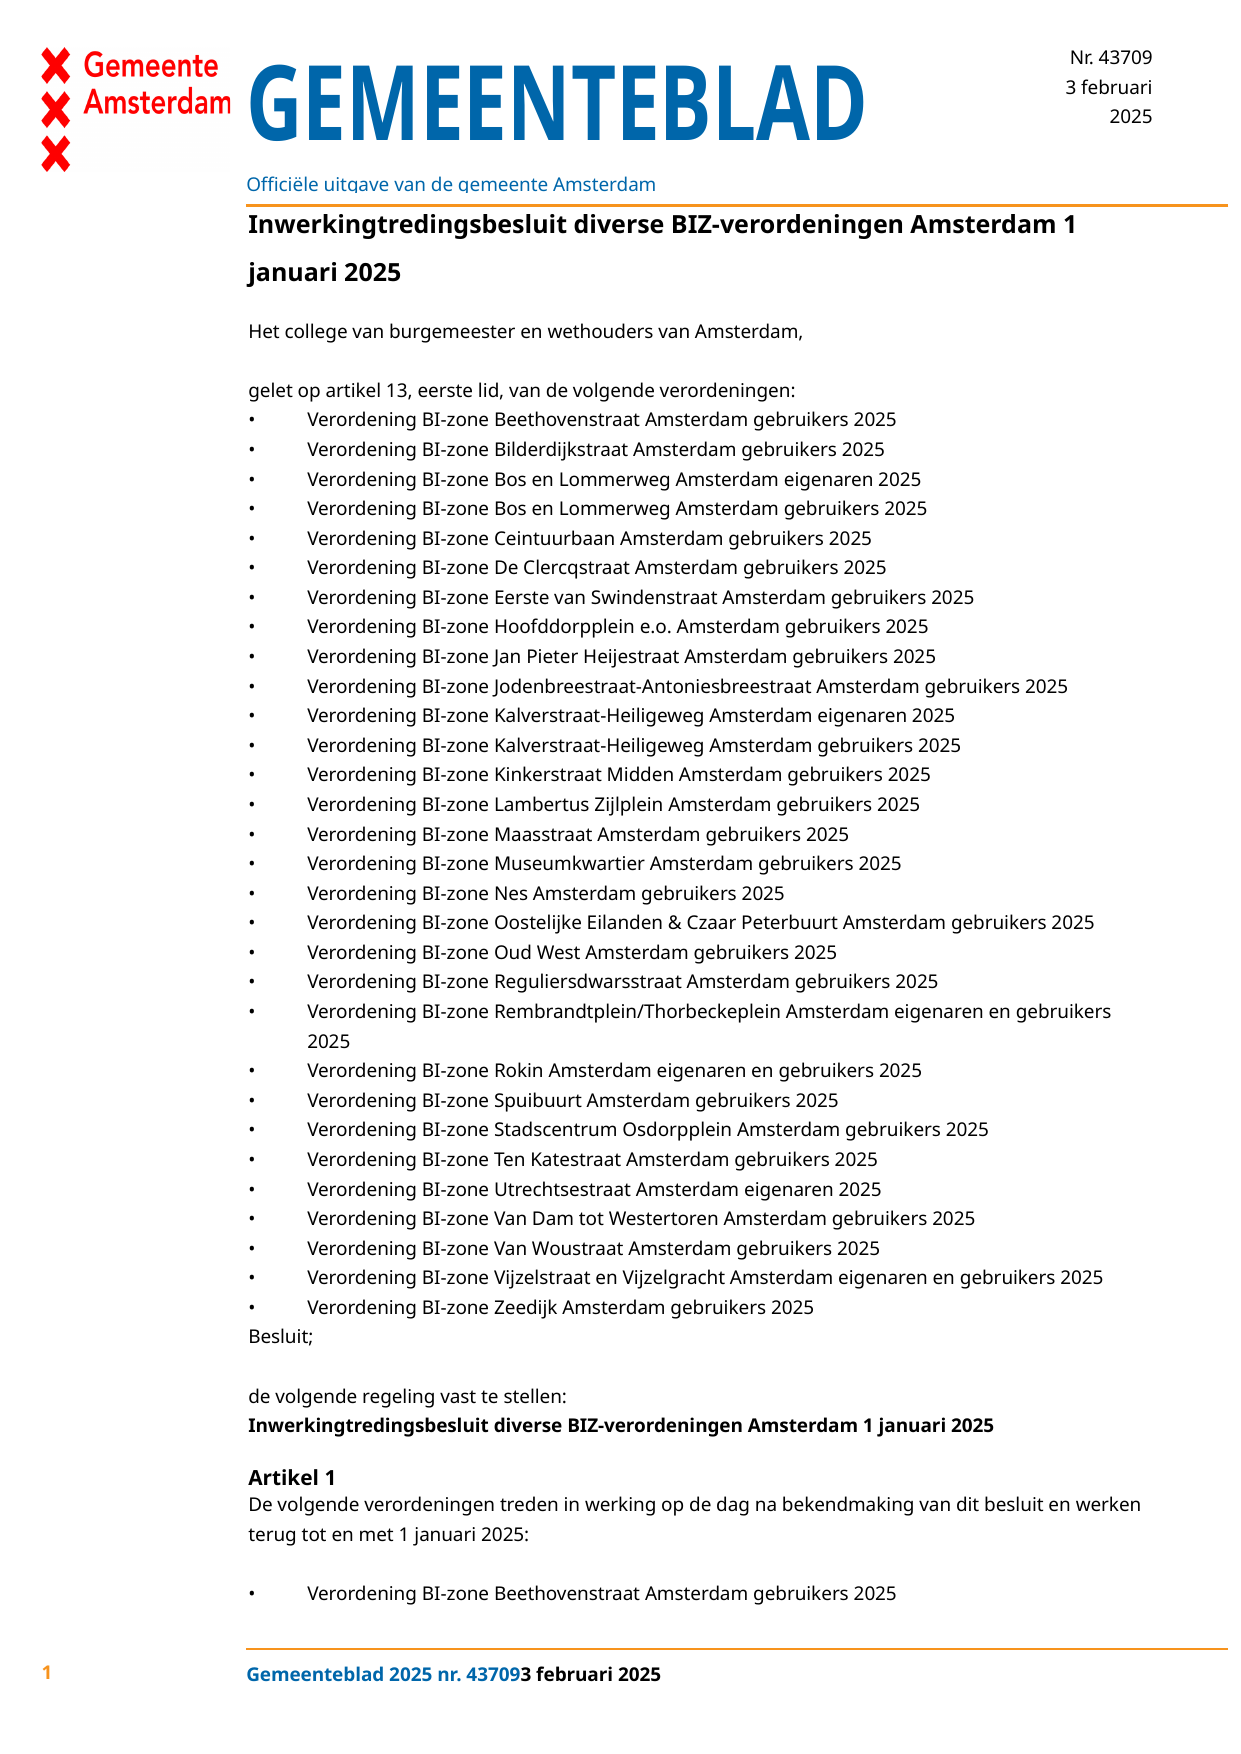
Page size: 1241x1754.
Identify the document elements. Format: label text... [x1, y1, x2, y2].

list Verordening BI-zone Van Dam tot Westertoren Amsterdam gebruikers 2025 [248, 1205, 1152, 1231]
list Verordening BI-zone Stadscentrum Osdorpplein Amsterdam gebruikers 2025 [248, 1117, 1152, 1142]
list Verordening BI-zone Bos en Lommerweg Amsterdam eigenaren 2025 [248, 466, 1152, 492]
list Verordening BI-zone Hoofddorpplein e.o. Amsterdam gebruikers 2025 [248, 614, 1152, 639]
list Verordening BI-zone Museumkwartier Amsterdam gebruikers 2025 [248, 850, 1152, 876]
text Inwerkingtredingsbesluit diverse BIZ-verordeningen Amsterdam 1 januari 2025 [248, 1412, 1152, 1438]
picture [41, 47, 231, 172]
text Artikel 1 [248, 1463, 1152, 1491]
list Verordening BI-zone Jan Pieter Heijestraat Amsterdam gebruikers 2025 [248, 643, 1152, 669]
list Verordening BI-zone Lambertus Zijlplein Amsterdam gebruikers 2025 [248, 791, 1152, 817]
list Verordening BI-zone Bilderdijkstraat Amsterdam gebruikers 2025 [248, 436, 1152, 462]
list Verordening BI-zone Zeedijk Amsterdam gebruikers 2025 [248, 1294, 1152, 1320]
list Verordening BI-zone Rokin Amsterdam eigenaren en gebruikers 2025 [248, 1057, 1152, 1083]
list Verordening BI-zone Spuibuurt Amsterdam gebruikers 2025 [248, 1087, 1152, 1113]
list Verordening BI-zone Oostelijke Eilanden & Czaar Peterbuurt Amsterdam gebruikers 2025 [248, 909, 1152, 935]
list Verordening BI-zone Van Woustraat Amsterdam gebruikers 2025 [248, 1235, 1152, 1261]
list Verordening BI-zone Ten Katestraat Amsterdam gebruikers 2025 [248, 1146, 1152, 1172]
text De volgende verordeningen treden in werking op de dag na bekendmaking van dit besluit en werken terug tot en met 1 januari 2025: [248, 1491, 1152, 1547]
list Verordening BI-zone Kalverstraat-Heiligeweg Amsterdam gebruikers 2025 [248, 732, 1152, 758]
text gelet op artikel 13, eerste lid, van de volgende verordeningen: [248, 377, 1152, 403]
list Verordening BI-zone Vijzelstraat en Vijzelgracht Amsterdam eigenaren en gebruikers 2025 [248, 1264, 1152, 1290]
list Verordening BI-zone Oud West Amsterdam gebruikers 2025 [248, 939, 1152, 965]
list Verordening BI-zone Bos en Lommerweg Amsterdam gebruikers 2025 [248, 495, 1152, 521]
list Verordening BI-zone Ceintuurbaan Amsterdam gebruikers 2025 [248, 525, 1152, 551]
list Verordening BI-zone De Clercqstraat Amsterdam gebruikers 2025 [248, 554, 1152, 580]
text Het college van burgemeester en wethouders van Amsterdam, [248, 318, 1152, 344]
text Besluit; [248, 1324, 1152, 1349]
list Verordening BI-zone Utrechtsestraat Amsterdam eigenaren 2025 [248, 1176, 1152, 1202]
list Verordening BI-zone Beethovenstraat Amsterdam gebruikers 2025 [248, 407, 1152, 432]
list Verordening BI-zone Reguliersdwarsstraat Amsterdam gebruikers 2025 [248, 969, 1152, 994]
list Verordening BI-zone Rembrandtplein/Thorbeckeplein Amsterdam eigenaren en gebruikers 2025 [248, 998, 1152, 1054]
text Inwerkingtredingsbesluit diverse BIZ-verordeningen Amsterdam 1 januari 2025 [248, 207, 1152, 288]
list Verordening BI-zone Jodenbreestraat-Antoniesbreestraat Amsterdam gebruikers 2025 [248, 673, 1152, 699]
list Verordening BI-zone Maasstraat Amsterdam gebruikers 2025 [248, 821, 1152, 847]
list Verordening BI-zone Nes Amsterdam gebruikers 2025 [248, 880, 1152, 906]
text de volgende regeling vast te stellen: [248, 1383, 1152, 1409]
list Verordening BI-zone Kalverstraat-Heiligeweg Amsterdam eigenaren 2025 [248, 702, 1152, 728]
list Verordening BI-zone Beethovenstraat Amsterdam gebruikers 2025 [248, 1580, 1152, 1606]
list Verordening BI-zone Eerste van Swindenstraat Amsterdam gebruikers 2025 [248, 584, 1152, 610]
list Verordening BI-zone Kinkerstraat Midden Amsterdam gebruikers 2025 [248, 762, 1152, 787]
